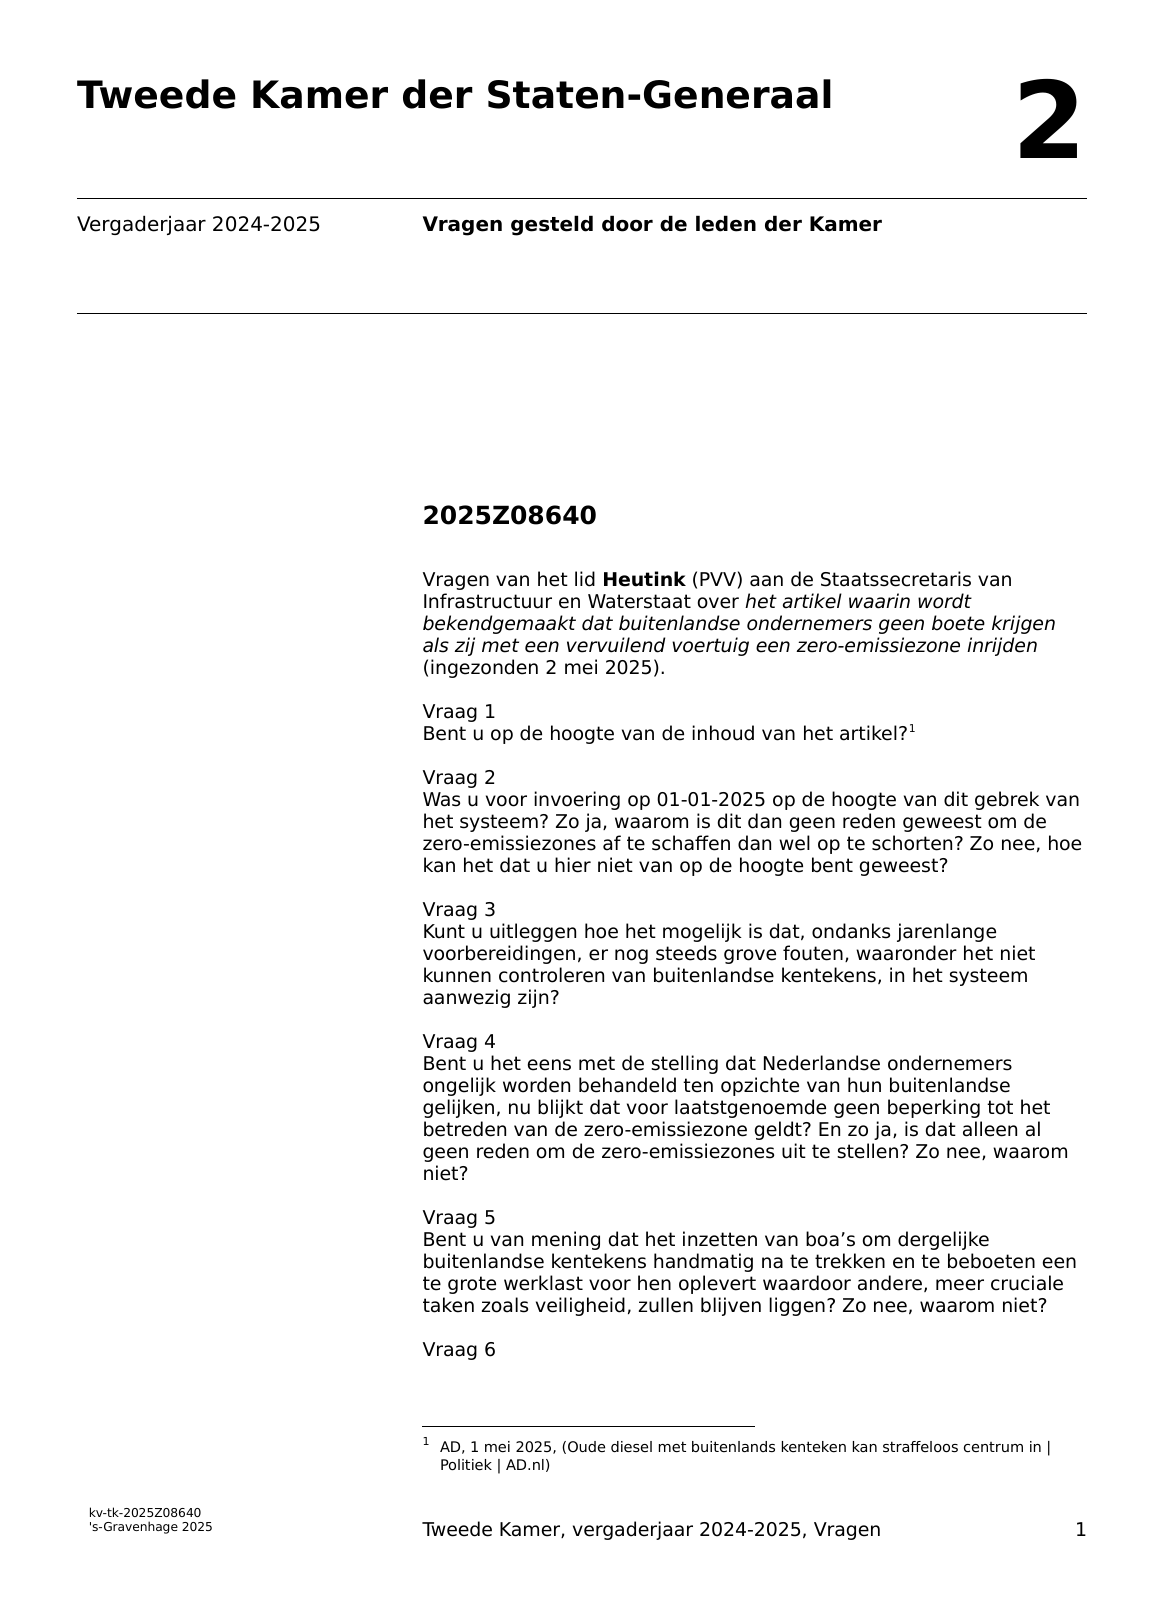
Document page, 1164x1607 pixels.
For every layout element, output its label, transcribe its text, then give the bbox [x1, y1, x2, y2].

table_cell Vergaderjaar 2024-2025 [77, 199, 422, 313]
text Vraag 6 [422, 1339, 1087, 1361]
text kv-tk-2025Z08640 [88, 1506, 323, 1520]
text Kunt u uitleggen hoe het mogelijk is dat, ondanks jarenlange voorbereidingen, er nog steeds grove fouten, waaronder het niet kunnen controleren van buitenlandse kentekens, in het systeem aanwezig zijn? [422, 921, 1087, 1009]
text Vragen van het lid Heutink (PVV) aan de Staatssecretaris van Infrastructuur en Waterstaat over het artikel waarin wordt bekendgemaakt dat buitenlandse ondernemers geen boete krijgen als zij met een vervuilend voertuig een zero-emissiezone inrijden (ingezonden 2 mei 2025). [422, 569, 1087, 679]
text Bent u van mening dat het inzetten van boa’s om dergelijke buitenlandse kentekens handmatig na te trekken en te beboeten een te grote werklast voor hen oplevert waardoor andere, meer cruciale taken zoals veiligheid, zullen blijven liggen? Zo nee, waarom niet? [422, 1229, 1087, 1317]
table_cell Vragen gesteld door de leden der Kamer [422, 199, 1087, 313]
text 2025Z08640 [422, 501, 1087, 531]
table_header Tweede Kamer der Staten-Generaal [77, 59, 886, 198]
text 's-Gravenhage 2025 [88, 1520, 323, 1534]
text Bent u op de hoogte van de inhoud van het artikel? [422, 723, 1087, 745]
text Vraag 2 [422, 767, 1087, 789]
text Vraag 4 [422, 1031, 1087, 1053]
table_header 2 [886, 59, 1087, 198]
text Was u voor invoering op 01-01-2025 op de hoogte van dit gebrek van het systeem? Zo ja, waarom is dit dan geen reden geweest om de zero-emissiezones af te schaffen dan wel op te schorten? Zo nee, hoe kan het dat u hier niet van op de hoogte bent geweest? [422, 789, 1087, 877]
text Vraag 5 [422, 1207, 1087, 1229]
text AD, 1 mei 2025, (Oude diesel met buitenlands kenteken kan straffeloos centrum in | Politiek | AD.nl) [422, 1435, 1087, 1474]
text Vraag 1 [422, 701, 1087, 723]
text Vraag 3 [422, 899, 1087, 921]
text Bent u het eens met de stelling dat Nederlandse ondernemers ongelijk worden behandeld ten opzichte van hun buitenlandse gelijken, nu blijkt dat voor laatstgenoemde geen beperking tot het betreden van de zero-emissiezone geldt? En zo ja, is dat alleen al geen reden om de zero-emissiezones uit te stellen? Zo nee, waarom niet? [422, 1053, 1087, 1185]
